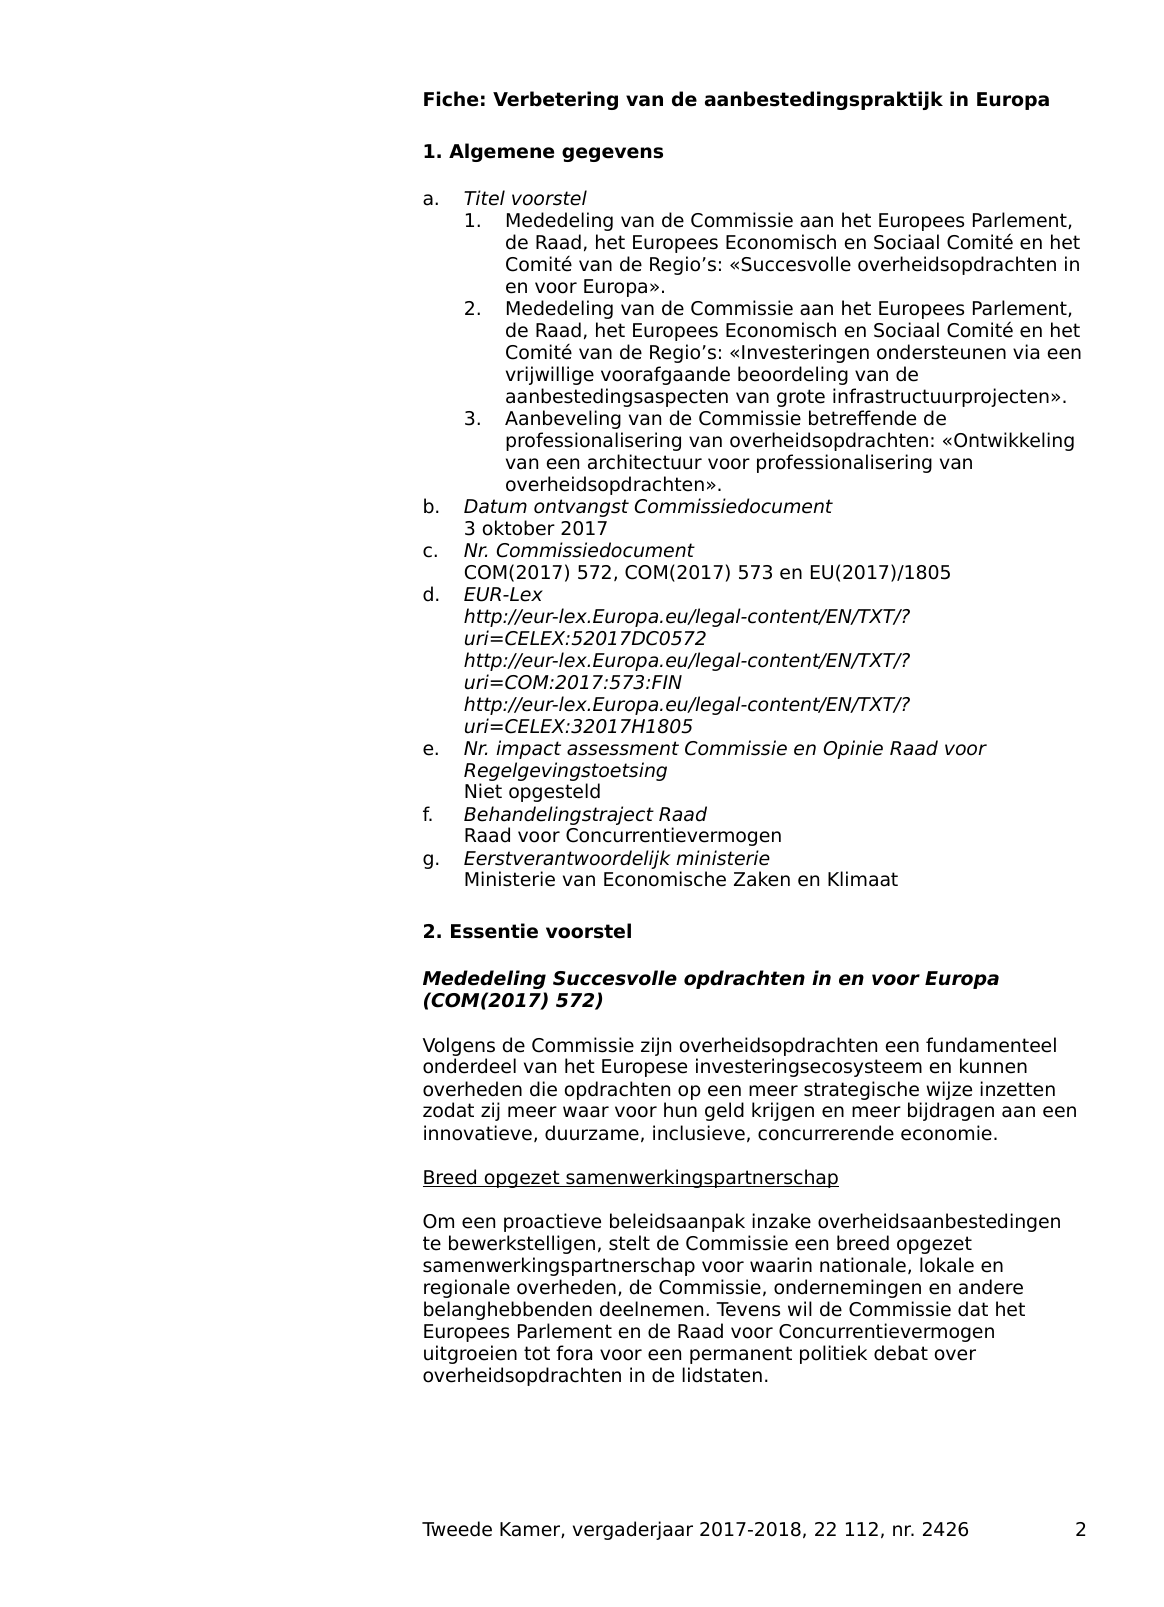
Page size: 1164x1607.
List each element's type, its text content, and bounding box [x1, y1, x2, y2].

text Niet opgesteld [464, 781, 1087, 803]
text http://eur-lex.Europa.eu/legal-content/EN/TXT/?uri=COM:2017:573:FIN [464, 649, 1087, 693]
text g. Eerstverantwoordelijk ministerie [422, 847, 1087, 869]
text 3 oktober 2017 [464, 518, 1087, 540]
subtitle 1. Algemene gegevens [422, 141, 1087, 163]
text d. EUR-Lex [422, 584, 1087, 606]
subtitle 2. Essentie voorstel [422, 921, 1087, 943]
text f. Behandelingstraject Raad [422, 803, 1087, 825]
text Raad voor Concurrentievermogen [464, 825, 1087, 847]
text http://eur-lex.Europa.eu/legal-content/EN/TXT/?uri=CELEX:52017DC0572 [464, 606, 1087, 649]
text a. Titel voorstel [422, 188, 1087, 210]
text 2. Mededeling van de Commissie aan het Europees Parlement, de Raad, het Europees Economisch en Sociaal Comité en het Comité van de Regio’s: «Investeringen ondersteunen via een vrijwillige voorafgaande beoordeling van de aanbestedingsaspecten van grote infrastructuurprojecten». [464, 298, 1087, 408]
text Ministerie van Economische Zaken en Klimaat [464, 869, 1087, 891]
subtitle Breed opgezet samenwerkingspartnerschap [422, 1167, 1087, 1188]
subtitle Mededeling Succesvolle opdrachten in en voor Europa (COM(2017) 572) [422, 968, 1087, 1012]
text 3. Aanbeveling van de Commissie betreffende de professionalisering van overheidsopdrachten: «Ontwikkeling van een architectuur voor professionalisering van overheidsopdrachten». [464, 408, 1087, 496]
text b. Datum ontvangst Commissiedocument [422, 496, 1087, 518]
text COM(2017) 572, COM(2017) 573 en EU(2017)/1805 [464, 562, 1087, 584]
text Volgens de Commissie zijn overheidsopdrachten een fundamenteel onderdeel van het Europese investeringsecosysteem en kunnen overheden die opdrachten op een meer strategische wijze inzetten zodat zij meer waar voor hun geld krijgen en meer bijdragen aan een innovatieve, duurzame, inclusieve, concurrerende economie. [422, 1034, 1087, 1144]
text 1. Mededeling van de Commissie aan het Europees Parlement, de Raad, het Europees Economisch en Sociaal Comité en het Comité van de Regio’s: «Succesvolle overheidsopdrachten in en voor Europa». [464, 210, 1087, 298]
text e. Nr. impact assessment Commissie en Opinie Raad voor Regelgevingstoetsing [422, 737, 1087, 781]
text Om een proactieve beleidsaanpak inzake overheidsaanbestedingen te bewerkstelligen, stelt de Commissie een breed opgezet samenwerkingspartnerschap voor waarin nationale, lokale en regionale overheden, de Commissie, ondernemingen en andere belanghebbenden deelnemen. Tevens wil de Commissie dat het Europees Parlement en de Raad voor Concurrentievermogen uitgroeien tot fora voor een permanent politiek debat over overheidsopdrachten in de lidstaten. [422, 1211, 1087, 1387]
subtitle Fiche: Verbetering van de aanbestedingspraktijk in Europa [422, 89, 1087, 111]
text http://eur-lex.Europa.eu/legal-content/EN/TXT/?uri=CELEX:32017H1805 [464, 693, 1087, 737]
text c. Nr. Commissiedocument [422, 540, 1087, 562]
